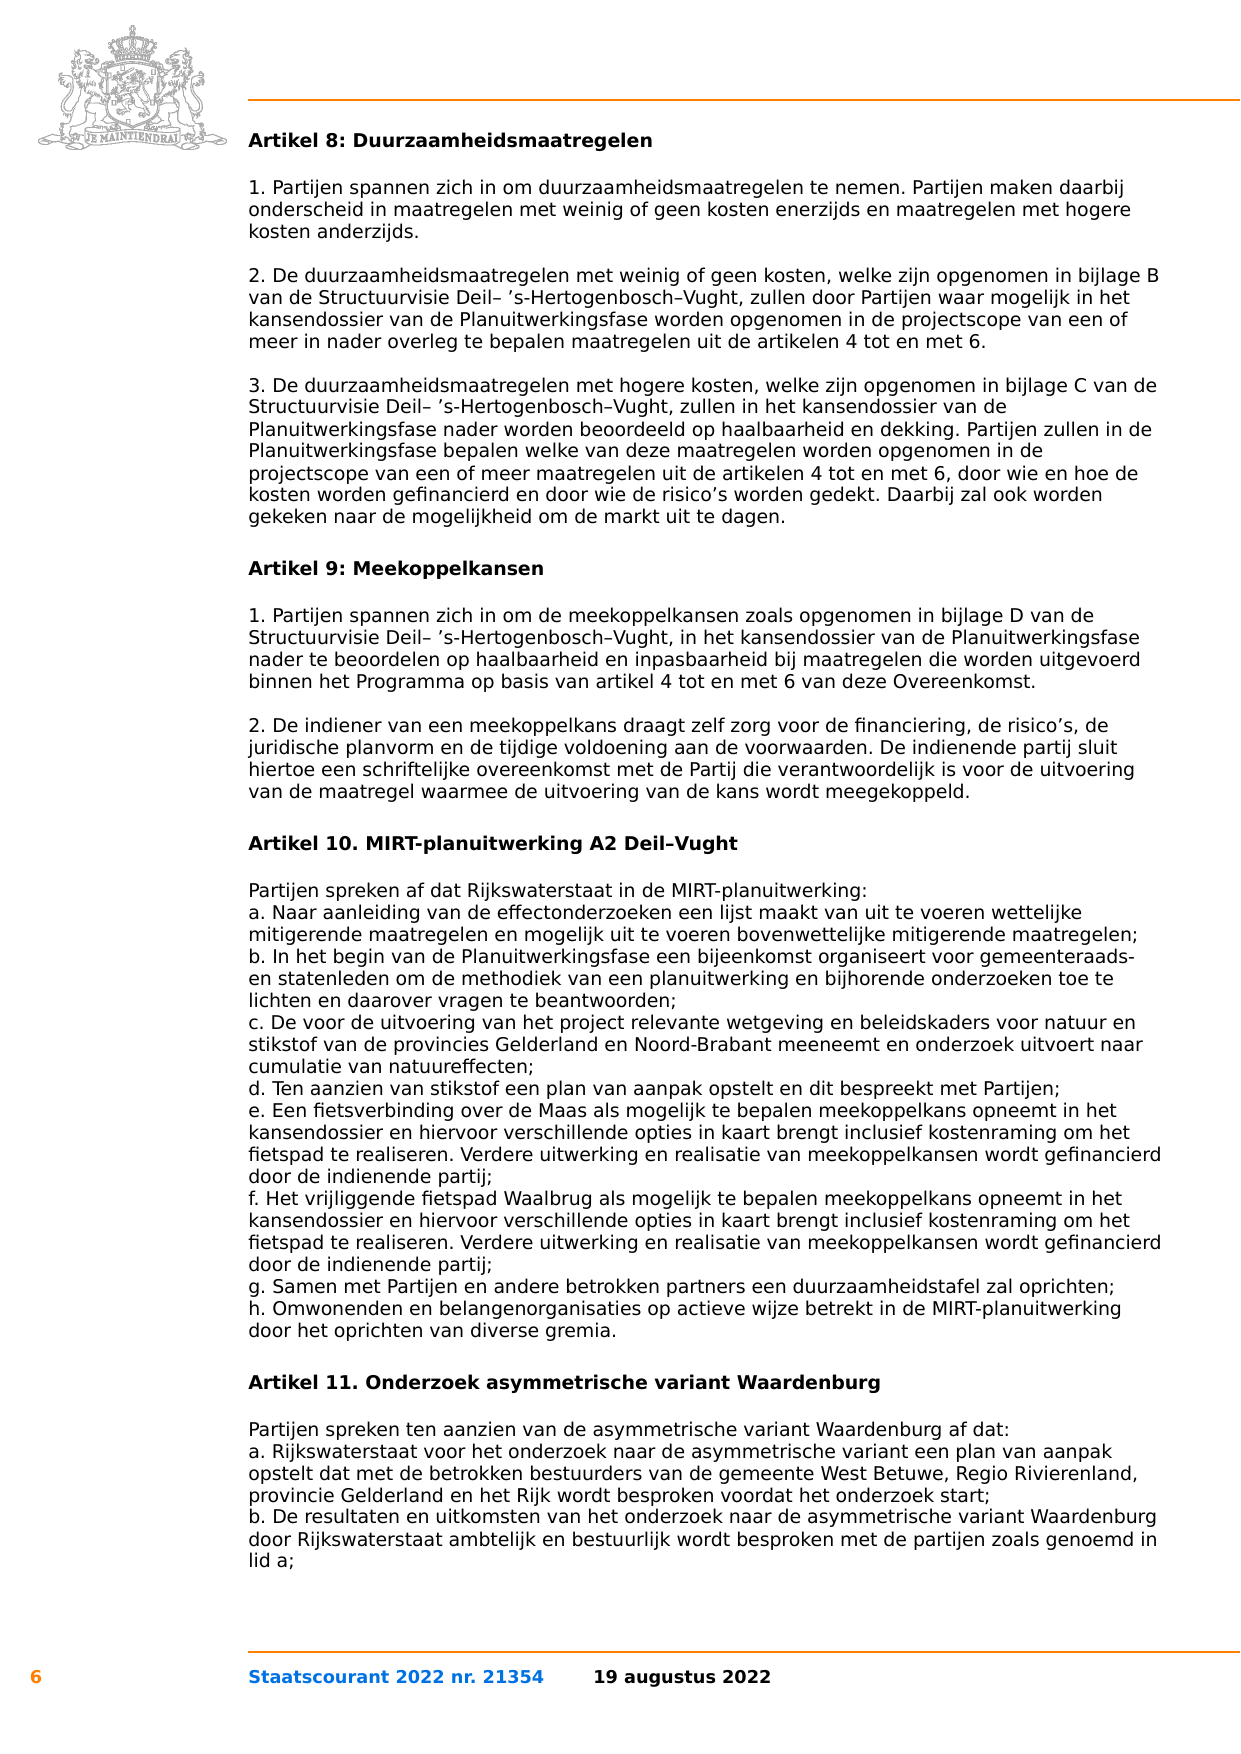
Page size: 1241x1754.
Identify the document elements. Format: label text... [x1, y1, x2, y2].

subtitle Artikel 9: Meekoppelkansen [248, 558, 1163, 580]
text b. De resultaten en uitkomsten van het onderzoek naar de asymmetrische variant Waardenburg door Rijkswaterstaat ambtelijk en bestuurlijk wordt besproken met de partijen zoals genoemd in lid a; [248, 1506, 1163, 1572]
subtitle Artikel 10. MIRT-planuitwerking A2 Deil–Vught [248, 833, 1163, 855]
text h. Omwonenden en belangenorganisaties op actieve wijze betrekt in de MIRT-planuitwerking door het oprichten van diverse gremia. [248, 1298, 1163, 1342]
text a. Rijkswaterstaat voor het onderzoek naar de asymmetrische variant een plan van aanpak opstelt dat met de betrokken bestuurders van de gemeente West Betuwe, Regio Rivierenland, provincie Gelderland en het Rijk wordt besproken voordat het onderzoek start; [248, 1441, 1163, 1506]
text 1. Partijen spannen zich in om duurzaamheidsmaatregelen te nemen. Partijen maken daarbij onderscheid in maatregelen met weinig of geen kosten enerzijds en maatregelen met hogere kosten anderzijds. [248, 177, 1163, 243]
text 1. Partijen spannen zich in om de meekoppelkansen zoals opgenomen in bijlage D van de Structuurvisie Deil– ’s-Hertogenbosch–Vught, in het kansendossier van de Planuitwerkingsfase nader te beoordelen op haalbaarheid en inpasbaarheid bij maatregelen die worden uitgevoerd binnen het Programma op basis van artikel 4 tot en met 6 van deze Overeenkomst. [248, 605, 1163, 693]
picture [38, 25, 227, 150]
text Partijen spreken ten aanzien van de asymmetrische variant Waardenburg af dat: [248, 1418, 1163, 1441]
text 2. De indiener van een meekoppelkans draagt zelf zorg voor de financiering, de risico’s, de juridische planvorm en de tijdige voldoening aan de voorwaarden. De indienende partij sluit hiertoe een schriftelijke overeenkomst met de Partij die verantwoordelijk is voor de uitvoering van de maatregel waarmee de uitvoering van de kans wordt meegekoppeld. [248, 715, 1163, 803]
text c. De voor de uitvoering van het project relevante wetgeving en beleidskaders voor natuur en stikstof van de provincies Gelderland en Noord-Brabant meeneemt en onderzoek uitvoert naar cumulatie van natuureffecten; [248, 1012, 1163, 1078]
text d. Ten aanzien van stikstof een plan van aanpak opstelt en dit bespreekt met Partijen; [248, 1078, 1163, 1100]
text b. In het begin van de Planuitwerkingsfase een bijeenkomst organiseert voor gemeenteraads- en statenleden om de methodiek van een planuitwerking en bijhorende onderzoeken toe te lichten en daarover vragen te beantwoorden; [248, 946, 1163, 1012]
text g. Samen met Partijen en andere betrokken partners een duurzaamheidstafel zal oprichten; [248, 1276, 1163, 1298]
text f. Het vrijliggende fietspad Waalbrug als mogelijk te bepalen meekoppelkans opneemt in het kansendossier en hiervoor verschillende opties in kaart brengt inclusief kostenraming om het fietspad te realiseren. Verdere uitwerking en realisatie van meekoppelkansen wordt gefinancierd door de indienende partij; [248, 1188, 1163, 1276]
text a. Naar aanleiding van de effectonderzoeken een lijst maakt van uit te voeren wettelijke mitigerende maatregelen en mogelijk uit te voeren bovenwettelijke mitigerende maatregelen; [248, 902, 1163, 946]
text Partijen spreken af dat Rijkswaterstaat in de MIRT-planuitwerking: [248, 880, 1163, 902]
subtitle Artikel 8: Duurzaamheidsmaatregelen [248, 130, 1163, 152]
text e. Een fietsverbinding over de Maas als mogelijk te bepalen meekoppelkans opneemt in het kansendossier en hiervoor verschillende opties in kaart brengt inclusief kostenraming om het fietspad te realiseren. Verdere uitwerking en realisatie van meekoppelkansen wordt gefinancierd door de indienende partij; [248, 1100, 1163, 1188]
text 2. De duurzaamheidsmaatregelen met weinig of geen kosten, welke zijn opgenomen in bijlage B van de Structuurvisie Deil– ’s-Hertogenbosch–Vught, zullen door Partijen waar mogelijk in het kansendossier van de Planuitwerkingsfase worden opgenomen in de projectscope van een of meer in nader overleg te bepalen maatregelen uit de artikelen 4 tot en met 6. [248, 265, 1163, 353]
text 3. De duurzaamheidsmaatregelen met hogere kosten, welke zijn opgenomen in bijlage C van de Structuurvisie Deil– ’s-Hertogenbosch–Vught, zullen in het kansendossier van de Planuitwerkingsfase nader worden beoordeeld op haalbaarheid en dekking. Partijen zullen in de Planuitwerkingsfase bepalen welke van deze maatregelen worden opgenomen in de projectscope van een of meer maatregelen uit de artikelen 4 tot en met 6, door wie en hoe de kosten worden gefinancierd en door wie de risico’s worden gedekt. Daarbij zal ook worden gekeken naar de mogelijkheid om de markt uit te dagen. [248, 374, 1163, 528]
subtitle Artikel 11. Onderzoek asymmetrische variant Waardenburg [248, 1372, 1163, 1393]
